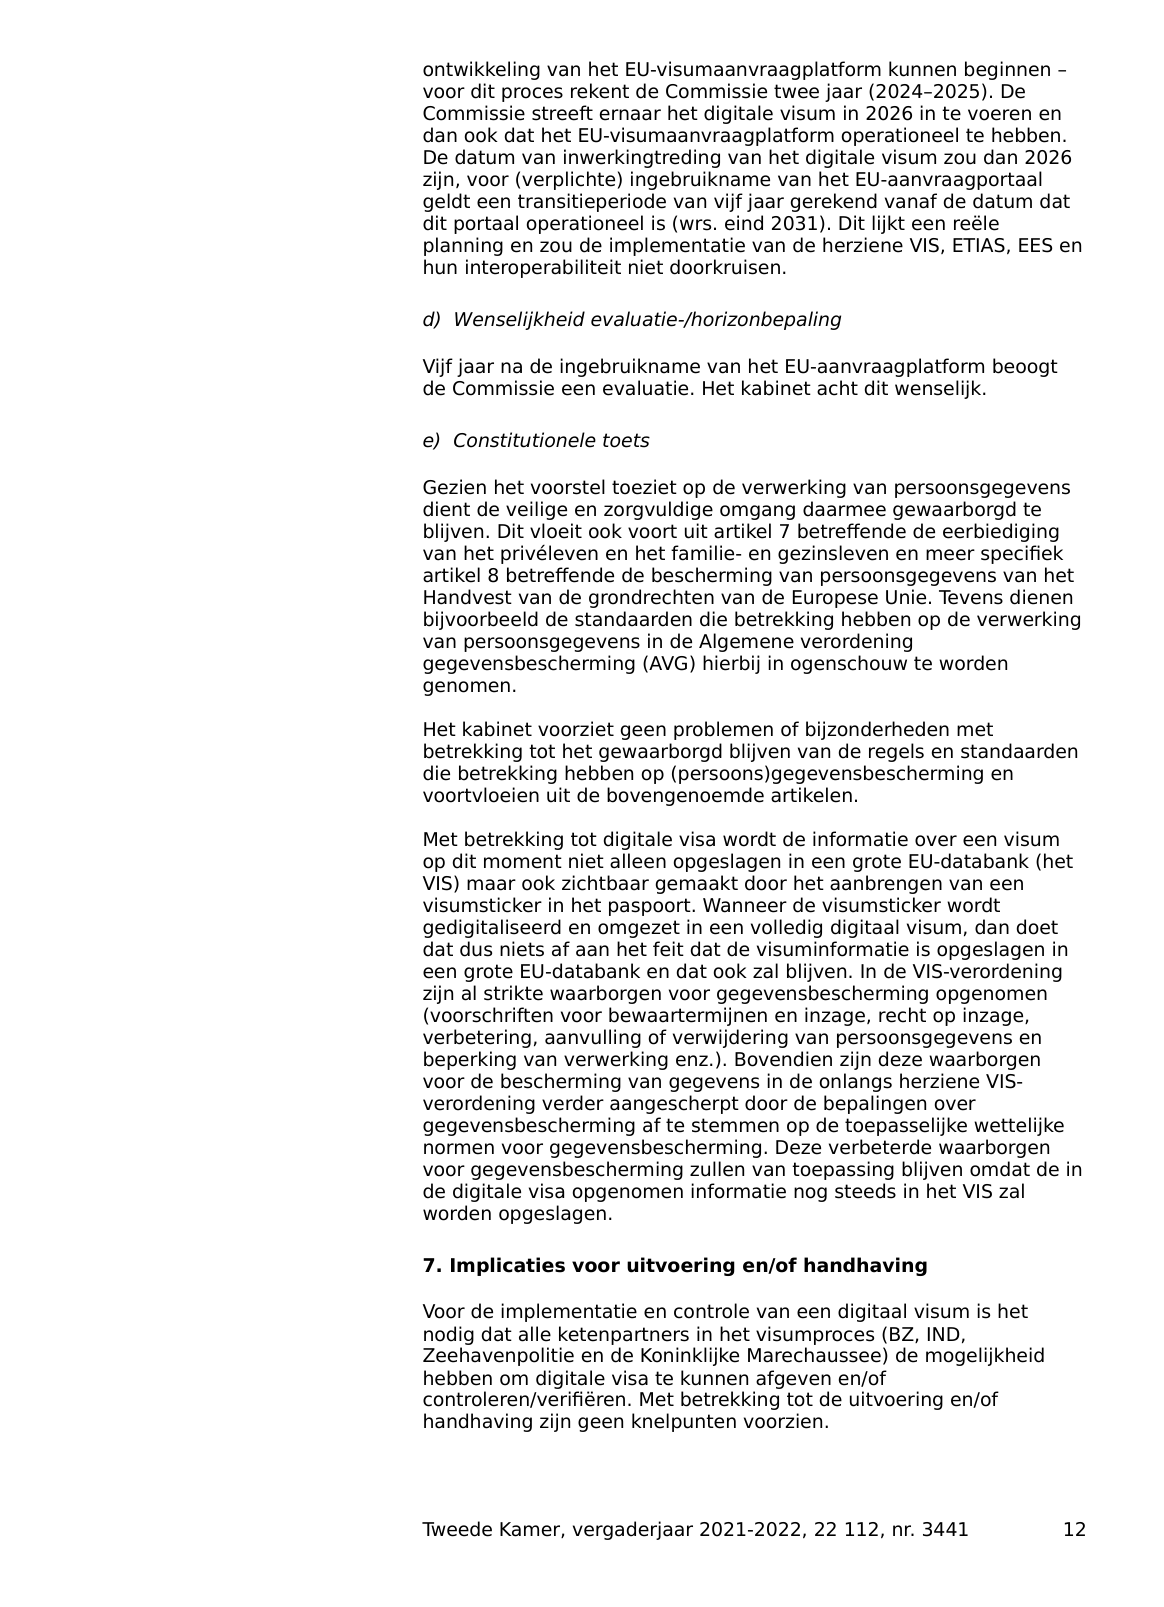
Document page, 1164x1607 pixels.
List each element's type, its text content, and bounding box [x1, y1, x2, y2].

subtitle e) Constitutionele toets [422, 430, 1087, 452]
text Gezien het voorstel toeziet op de verwerking van persoonsgegevens dient de veilige en zorgvuldige omgang daarmee gewaarborgd te blijven. Dit vloeit ook voort uit artikel 7 betreffende de eerbiediging van het privéleven en het familie- en gezinsleven en meer specifiek artikel 8 betreffende de bescherming van persoonsgegevens van het Handvest van de grondrechten van de Europese Unie. Tevens dienen bijvoorbeeld de standaarden die betrekking hebben op de verwerking van persoonsgegevens in de Algemene verordening gegevensbescherming (AVG) hierbij in ogenschouw te worden genomen. [422, 477, 1087, 697]
text Het kabinet voorziet geen problemen of bijzonderheden met betrekking tot het gewaarborgd blijven van de regels en standaarden die betrekking hebben op (persoons)gegevensbescherming en voortvloeien uit de bovengenoemde artikelen. [422, 719, 1087, 807]
text Vijf jaar na de ingebruikname van het EU-aanvraagplatform beoogt de Commissie een evaluatie. Het kabinet acht dit wenselijk. [422, 356, 1087, 400]
subtitle d) Wenselijkheid evaluatie-/horizonbepaling [422, 309, 1087, 331]
text Met betrekking tot digitale visa wordt de informatie over een visum op dit moment niet alleen opgeslagen in een grote EU-databank (het VIS) maar ook zichtbaar gemaakt door het aanbrengen van een visumsticker in het paspoort. Wanneer de visumsticker wordt gedigitaliseerd en omgezet in een volledig digitaal visum, dan doet dat dus niets af aan het feit dat de visuminformatie is opgeslagen in een grote EU-databank en dat ook zal blijven. In de VIS-verordening zijn al strikte waarborgen voor gegevensbescherming opgenomen (voorschriften voor bewaartermijnen en inzage, recht op inzage, verbetering, aanvulling of verwijdering van persoonsgegevens en beperking van verwerking enz.). Bovendien zijn deze waarborgen voor de bescherming van gegevens in de onlangs herziene VIS-verordening verder aangescherpt door de bepalingen over gegevensbescherming af te stemmen op de toepasselijke wettelijke normen voor gegevensbescherming. Deze verbeterde waarborgen voor gegevensbescherming zullen van toepassing blijven omdat de in de digitale visa opgenomen informatie nog steeds in het VIS zal worden opgeslagen. [422, 829, 1087, 1224]
text ontwikkeling van het EU-visumaanvraagplatform kunnen beginnen – voor dit proces rekent de Commissie twee jaar (2024–2025). De Commissie streeft ernaar het digitale visum in 2026 in te voeren en dan ook dat het EU-visumaanvraagplatform operationeel te hebben. De datum van inwerkingtreding van het digitale visum zou dan 2026 zijn, voor (verplichte) ingebruikname van het EU-aanvraagportaal geldt een transitieperiode van vijf jaar gerekend vanaf de datum dat dit portaal operationeel is (wrs. eind 2031). Dit lijkt een reële planning en zou de implementatie van de herziene VIS, ETIAS, EES en hun interoperabiliteit niet doorkruisen. [422, 59, 1087, 279]
subtitle 7. Implicaties voor uitvoering en/of handhaving [422, 1254, 1087, 1276]
text Voor de implementatie en controle van een digitaal visum is het nodig dat alle ketenpartners in het visumproces (BZ, IND, Zeehavenpolitie en de Koninklijke Marechaussee) de mogelijkheid hebben om digitale visa te kunnen afgeven en/of controleren/verifiëren. Met betrekking tot de uitvoering en/of handhaving zijn geen knelpunten voorzien. [422, 1301, 1087, 1433]
